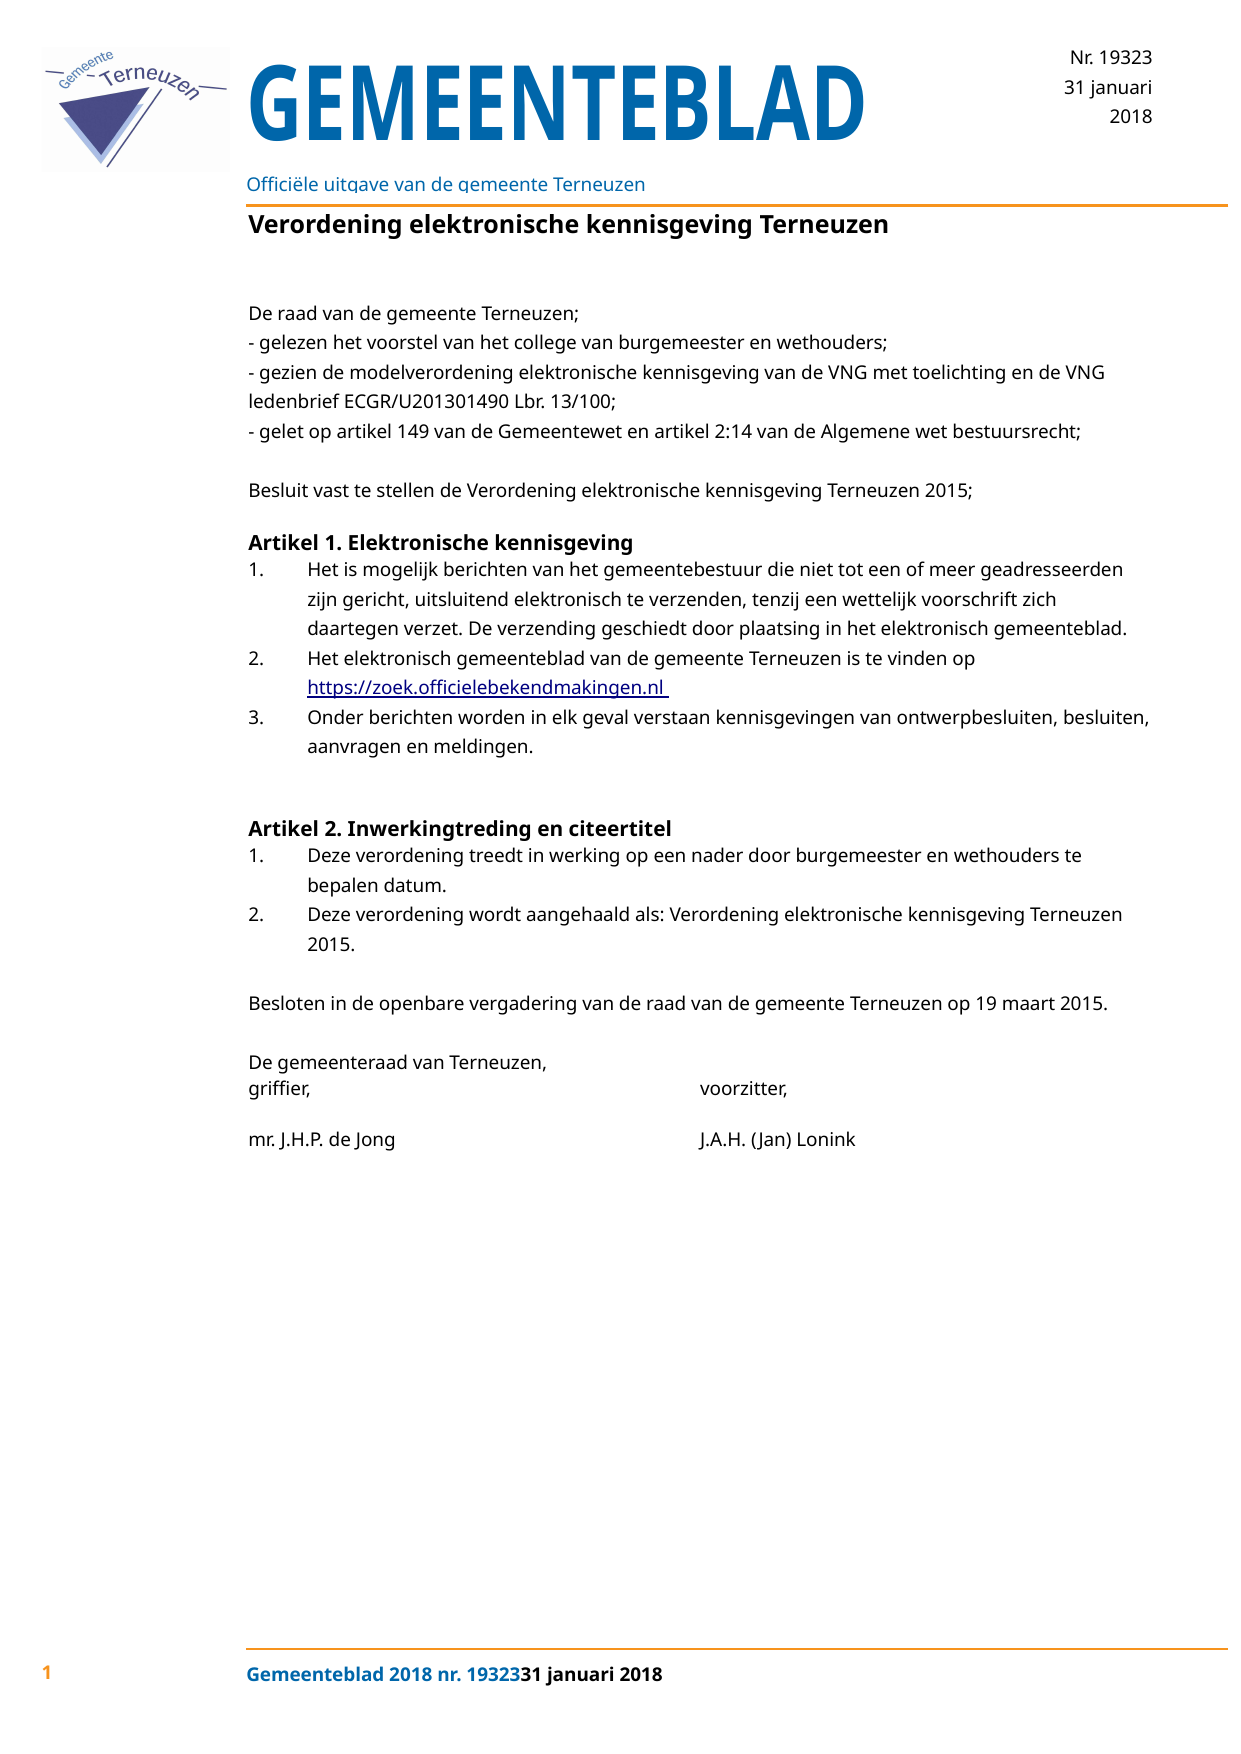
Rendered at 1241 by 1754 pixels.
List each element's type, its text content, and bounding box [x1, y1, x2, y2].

table_cell griffier, [248, 1075, 700, 1101]
list Deze verordening treedt in werking op een nader door burgemeester en wethouders te bepalen datum. [248, 842, 1152, 897]
text - gelet op artikel 149 van de Gemeentewet en artikel 2:14 van de Algemene wet bestuursrecht; [248, 418, 1152, 444]
picture [41, 47, 231, 172]
text - gelezen het voorstel van het college van burgemeester en wethouders; [248, 329, 1152, 355]
text De raad van de gemeente Terneuzen; [248, 300, 1152, 326]
list Het is mogelijk berichten van het gemeentebestuur die niet tot een of meer geadresseerden zijn gericht, uitsluitend elektronisch te verzenden, tenzij een wettelijk voorschrift zich daartegen verzet. De verzending geschiedt door plaatsing in het elektronisch gemeenteblad. [248, 556, 1152, 641]
table_cell J.A.H. (Jan) Lonink [700, 1127, 1152, 1152]
text Verordening elektronische kennisgeving Terneuzen [248, 207, 1152, 241]
text Besluit vast te stellen de Verordening elektronische kennisgeving Terneuzen 2015; [248, 477, 1152, 503]
text Artikel 2. Inwerkingtreding en citeertitel [248, 814, 1152, 842]
table_header Besloten in de openbare vergadering van de raad van de gemeente Terneuzen op 19 maart 2015. De gemeenteraad van Terneuzen, [248, 990, 1152, 1075]
table_cell mr. J.H.P. de Jong [248, 1127, 700, 1152]
text Artikel 1. Elektronische kennisgeving [248, 528, 1152, 556]
list Onder berichten worden in elk geval verstaan kennisgevingen van ontwerpbesluiten, besluiten, aanvragen en meldingen. [248, 704, 1152, 759]
list Deze verordening wordt aangehaald als: Verordening elektronische kennisgeving Terneuzen 2015. [248, 901, 1152, 957]
text - gezien de modelverordening elektronische kennisgeving van de VNG met toelichting en de VNG ledenbrief ECGR/U201301490 Lbr. 13/100; [248, 359, 1152, 414]
table_cell voorzitter, [700, 1075, 1152, 1101]
list Het elektronisch gemeenteblad van de gemeente Terneuzen is te vinden op https://zoek.officielebekendmakingen.nl [248, 645, 1152, 700]
table_cell [248, 1101, 1152, 1127]
